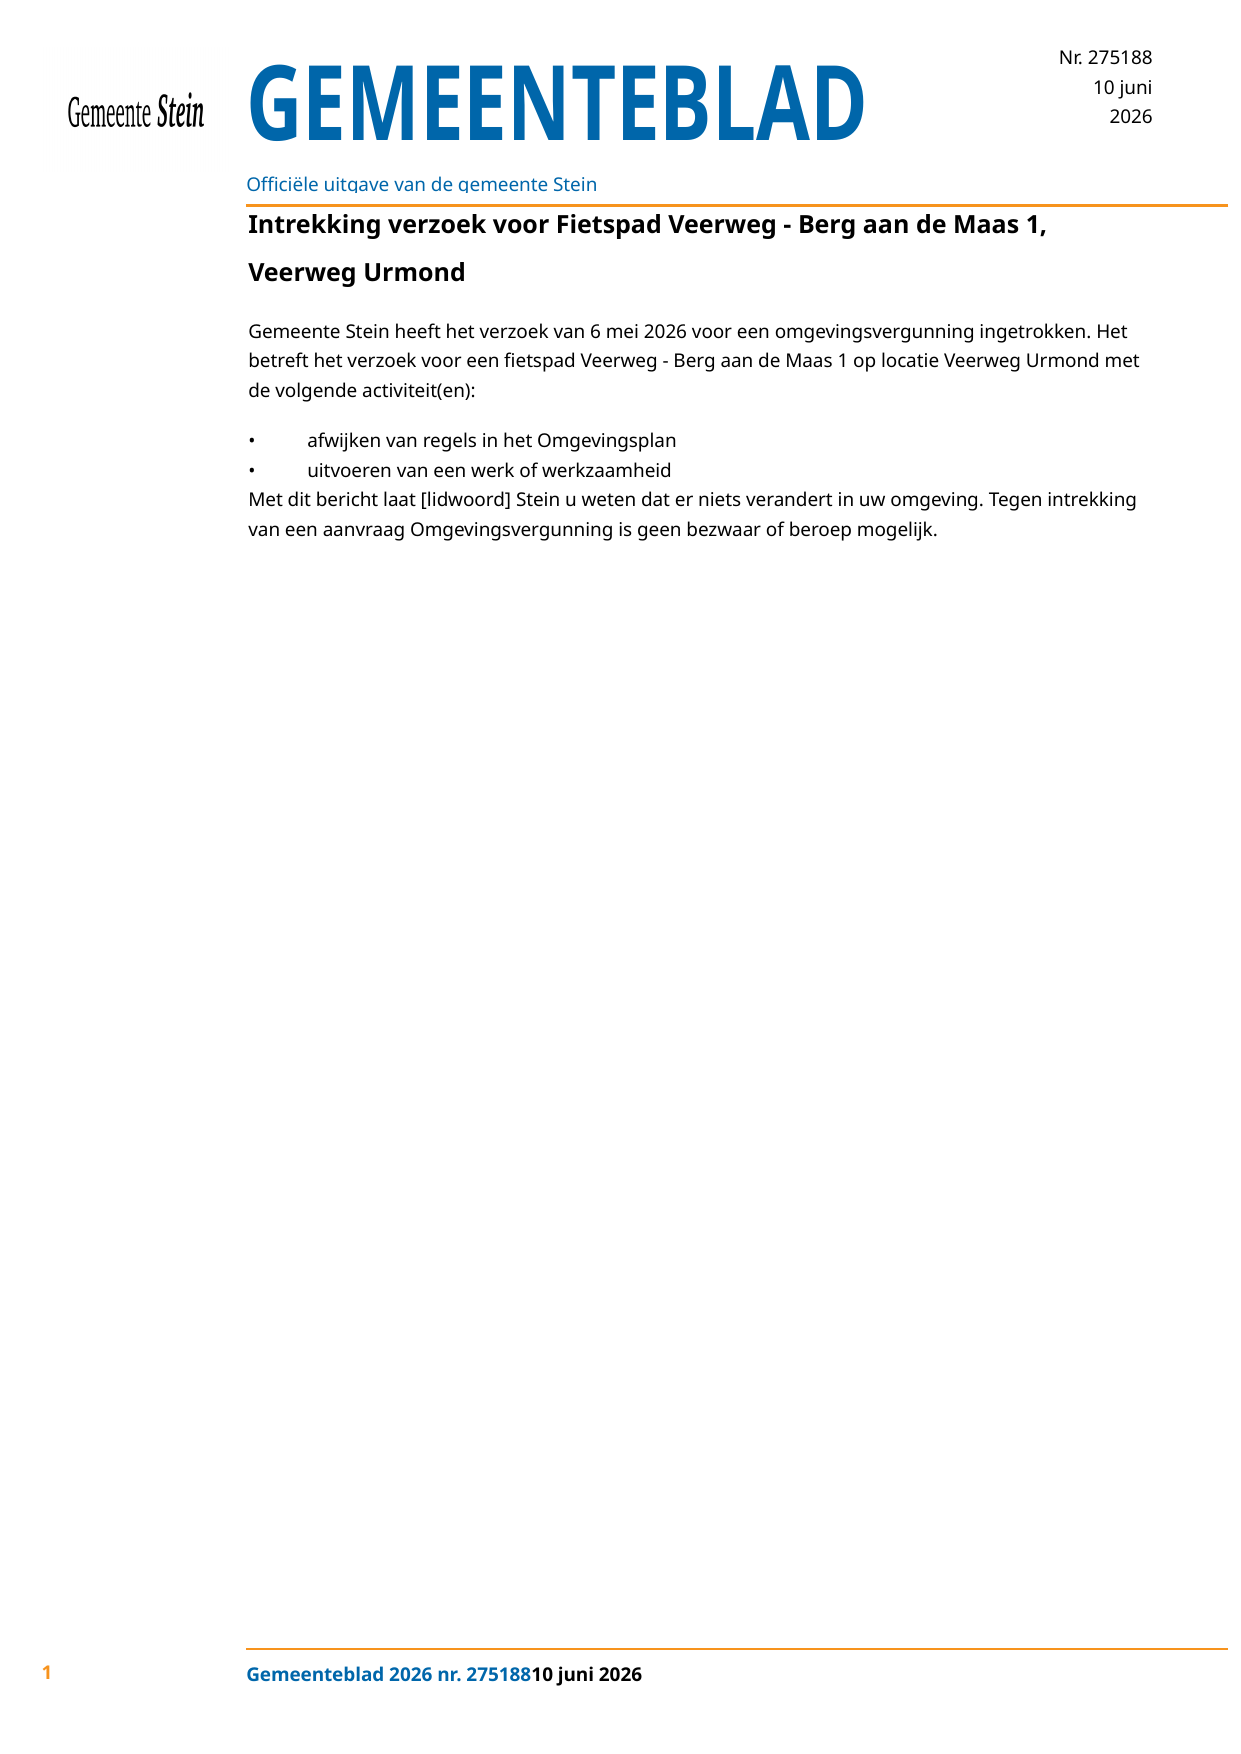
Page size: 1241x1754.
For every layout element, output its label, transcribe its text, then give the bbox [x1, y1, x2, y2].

text Met dit bericht laat [lidwoord] Stein u weten dat er niets verandert in uw omgeving. Tegen intrekking van een aanvraag Omgevingsvergunning is geen bezwaar of beroep mogelijk. [248, 487, 1152, 542]
text Intrekking verzoek voor Fietspad Veerweg - Berg aan de Maas 1, Veerweg Urmond [248, 207, 1152, 288]
list uitvoeren van een werk of werkzaamheid [248, 457, 1152, 483]
list afwijken van regels in het Omgevingsplan [248, 427, 1152, 453]
picture [41, 47, 231, 172]
text Gemeente Stein heeft het verzoek van 6 mei 2026 voor een omgevingsvergunning ingetrokken. Het betreft het verzoek voor een fietspad Veerweg - Berg aan de Maas 1 op locatie Veerweg Urmond met de volgende activiteit(en): [248, 318, 1152, 403]
